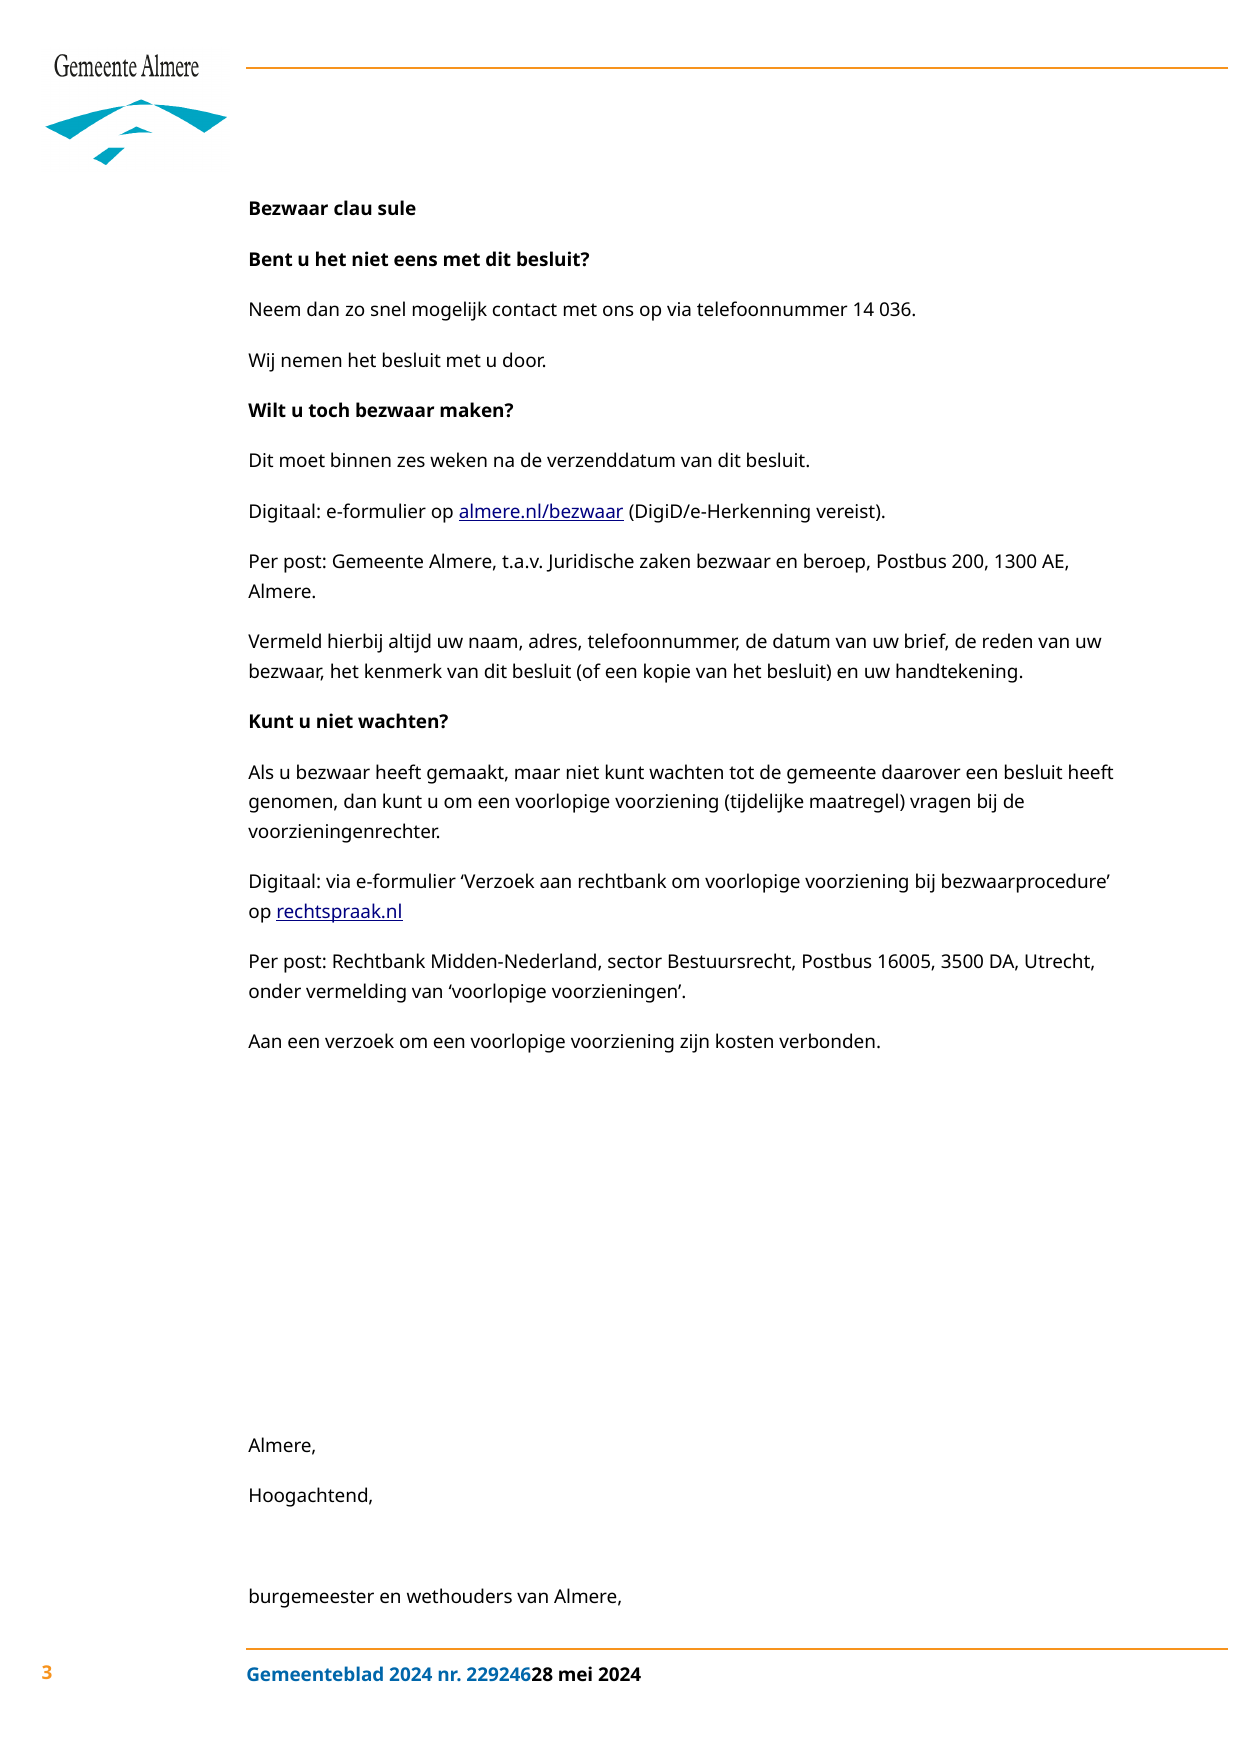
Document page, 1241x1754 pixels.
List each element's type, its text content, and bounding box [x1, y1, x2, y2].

text Kunt u niet wachten? [248, 708, 1152, 734]
text Per post: Rechtbank Midden-Nederland, sector Bestuursrecht, Postbus 16005, 3500 DA, Utrecht, onder vermelding van ‘voorlopige voorzieningen’. [248, 948, 1152, 1004]
text Dit moet binnen zes weken na de verzenddatum van dit besluit. [248, 448, 1152, 473]
text Digitaal: e-formulier op almere.nl/bezwaar (DigiD/e-Herkenning vereist). [248, 498, 1152, 524]
picture [41, 47, 231, 172]
text Almere, [248, 1432, 1152, 1458]
text Per post: Gemeente Almere, t.a.v. Juridische zaken bezwaar en beroep, Postbus 200, 1300 AE, Almere. [248, 548, 1152, 604]
text Digitaal: via e-formulier ‘Verzoek aan rechtbank om voorlopige voorziening bij bezwaarprocedure’ op rechtspraak.nl [248, 868, 1152, 924]
text Vermeld hierbij altijd uw naam, adres, telefoonnummer, de datum van uw brief, de reden van uw bezwaar, het kenmerk van dit besluit (of een kopie van het besluit) en uw handtekening. [248, 628, 1152, 684]
text Als u bezwaar heeft gemaakt, maar niet kunt wachten tot de gemeente daarover een besluit heeft genomen, dan kunt u om een voorlopige voorziening (tijdelijke maatregel) vragen bij de voorzieningenrechter. [248, 759, 1152, 844]
text Bent u het niet eens met dit besluit? [248, 246, 1152, 272]
text burgemeester en wethouders van Almere, [248, 1583, 1152, 1609]
text Neem dan zo snel mogelijk contact met ons op via telefoonnummer 14 036. [248, 296, 1152, 322]
text Aan een verzoek om een voorlopige voorziening zijn kosten verbonden. [248, 1028, 1152, 1054]
text Wij nemen het besluit met u door. [248, 347, 1152, 373]
text Hoogachtend, [248, 1482, 1152, 1508]
text Wilt u toch bezwaar maken? [248, 397, 1152, 423]
text Bezwaar clau sule [248, 196, 1152, 221]
